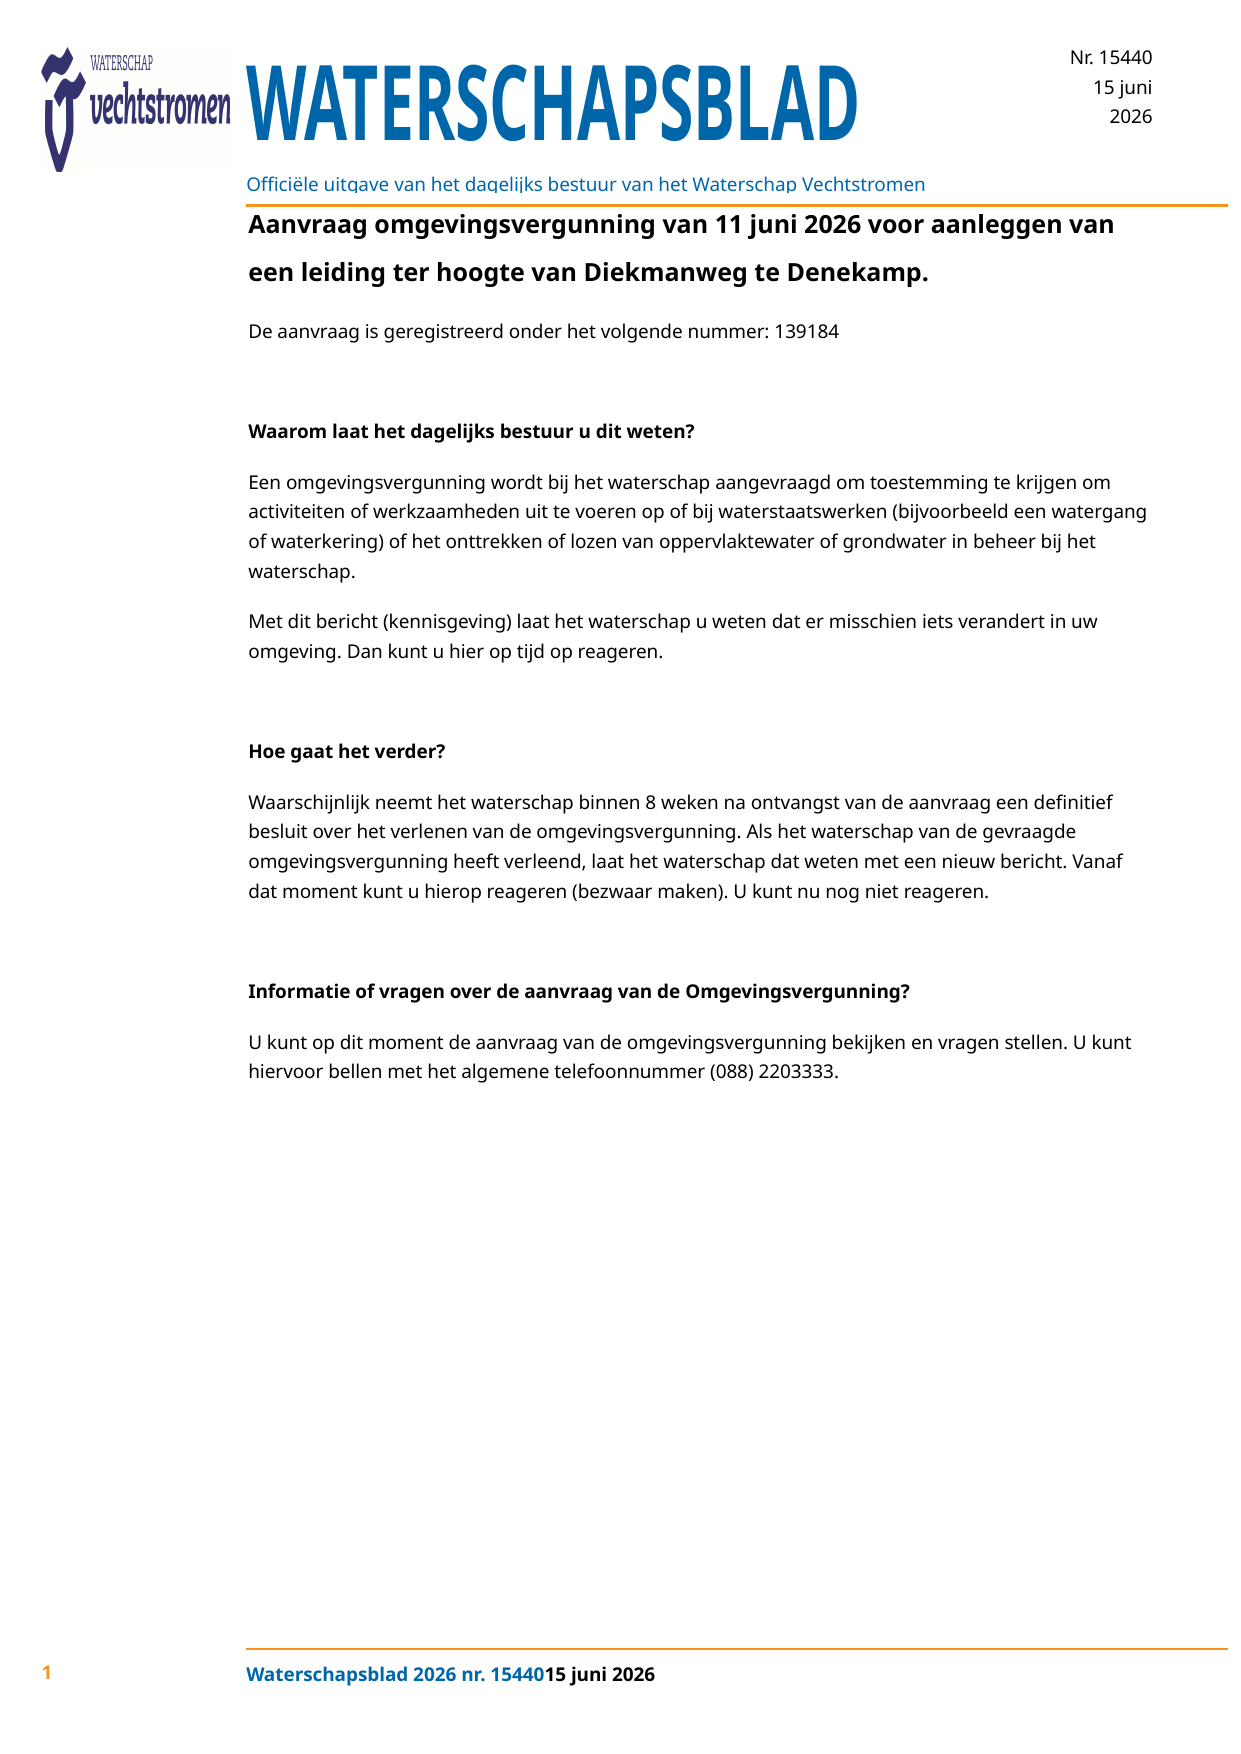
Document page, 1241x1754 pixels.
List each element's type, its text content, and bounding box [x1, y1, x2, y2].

picture [41, 47, 231, 172]
text De aanvraag is geregistreerd onder het volgende nummer: 139184 [248, 318, 1152, 344]
text Waarom laat het dagelijks bestuur u dit weten? [248, 419, 1152, 444]
text Een omgevingsvergunning wordt bij het waterschap aangevraagd om toestemming te krijgen om activiteiten of werkzaamheden uit te voeren op of bij waterstaatswerken (bijvoorbeeld een watergang of waterkering) of het onttrekken of lozen van oppervlaktewater of grondwater in beheer bij het waterschap. [248, 469, 1152, 584]
text Waarschijnlijk neemt het waterschap binnen 8 weken na ontvangst van de aanvraag een definitief besluit over het verlenen van de omgevingsvergunning. Als het waterschap van de gevraagde omgevingsvergunning heeft verleend, laat het waterschap dat weten met een nieuw bericht. Vanaf dat moment kunt u hierop reageren (bezwaar maken). U kunt nu nog niet reageren. [248, 789, 1152, 904]
text Aanvraag omgevingsvergunning van 11 juni 2026 voor aanleggen van een leiding ter hoogte van Diekmanweg te Denekamp. [248, 207, 1152, 288]
text U kunt op dit moment de aanvraag van de omgevingsvergunning bekijken en vragen stellen. U kunt hiervoor bellen met het algemene telefoonnummer (088) 2203333. [248, 1029, 1152, 1084]
text Met dit bericht (kennisgeving) laat het waterschap u weten dat er misschien iets verandert in uw omgeving. Dan kunt u hier op tijd op reageren. [248, 608, 1152, 664]
text Informatie of vragen over de aanvraag van de Omgevingsvergunning? [248, 979, 1152, 1004]
text Hoe gaat het verder? [248, 739, 1152, 764]
